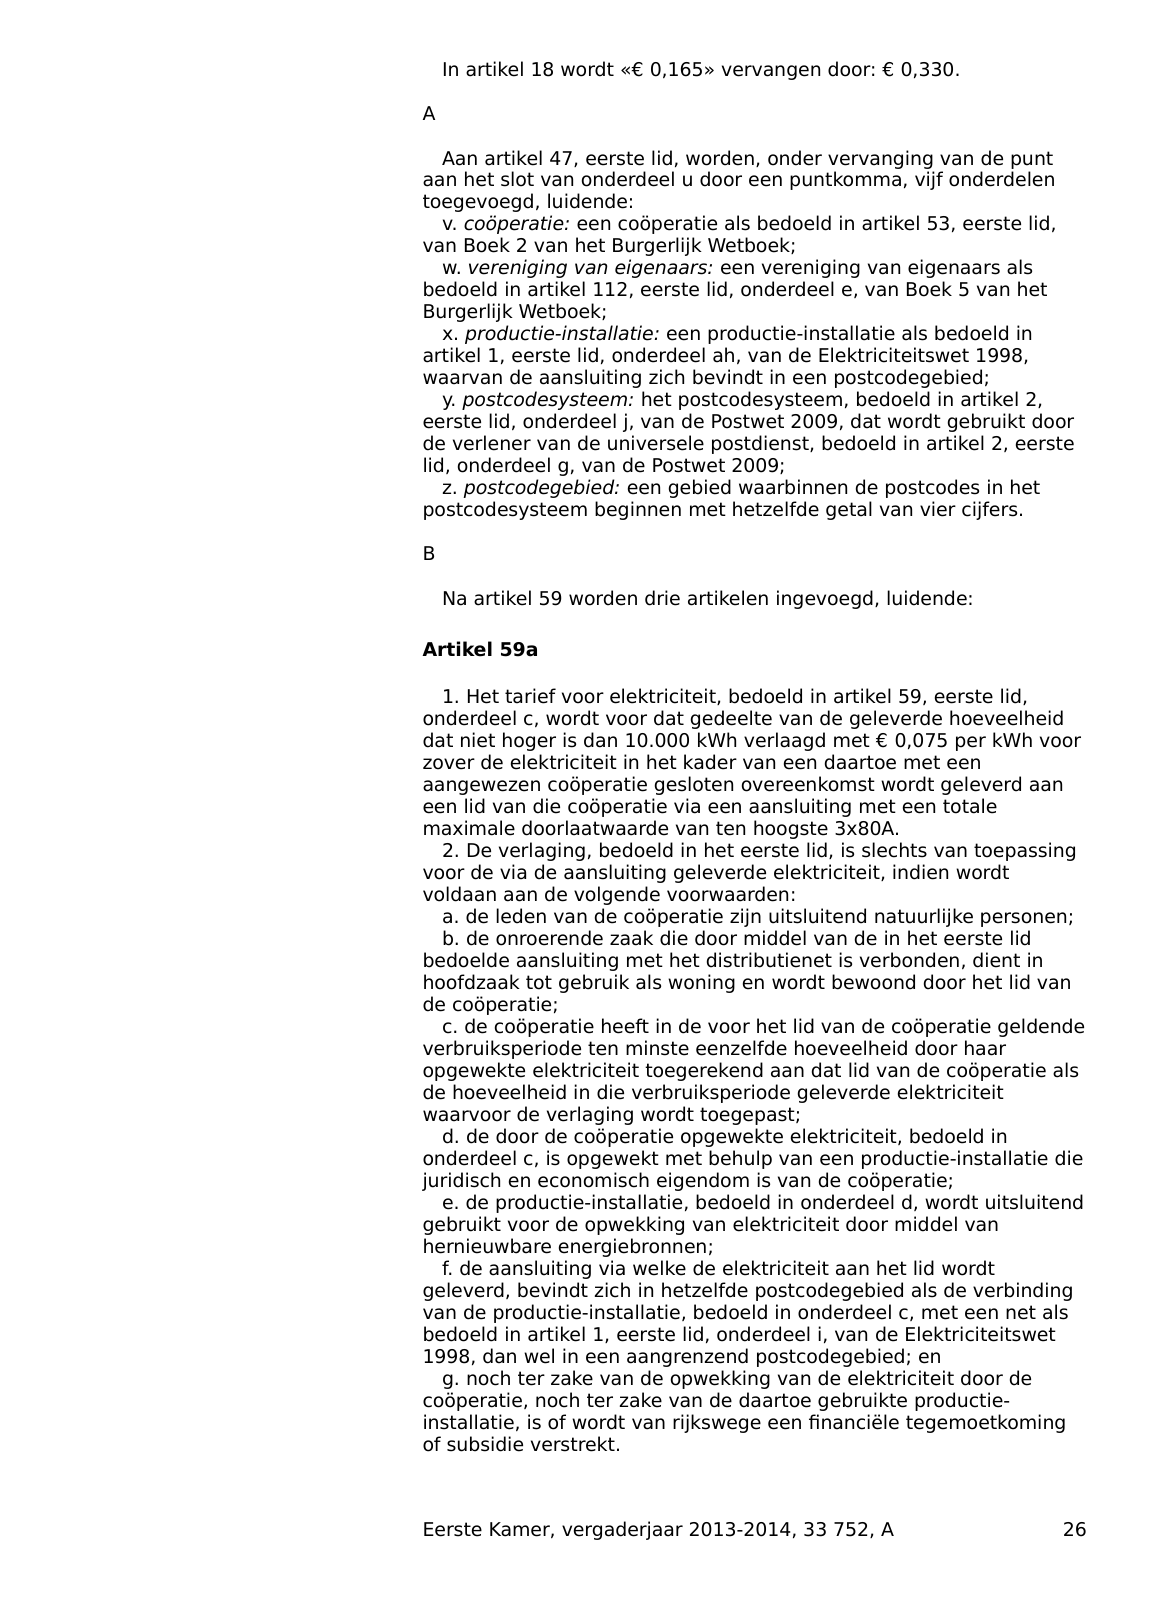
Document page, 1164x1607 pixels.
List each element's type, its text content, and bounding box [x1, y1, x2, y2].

text A [422, 103, 1087, 125]
text B [422, 543, 1087, 565]
text e. de productie-installatie, bedoeld in onderdeel d, wordt uitsluitend gebruikt voor de opwekking van elektriciteit door middel van hernieuwbare energiebronnen; [422, 1192, 1087, 1258]
text d. de door de coöperatie opgewekte elektriciteit, bedoeld in onderdeel c, is opgewekt met behulp van een productie-installatie die juridisch en economisch eigendom is van de coöperatie; [422, 1126, 1087, 1192]
text 2. De verlaging, bedoeld in het eerste lid, is slechts van toepassing voor de via de aansluiting geleverde elektriciteit, indien wordt voldaan aan de volgende voorwaarden: [422, 840, 1087, 906]
text a. de leden van de coöperatie zijn uitsluitend natuurlijke personen; [422, 906, 1087, 928]
text In artikel 18 wordt «€ 0,165» vervangen door: € 0,330. [422, 59, 1087, 81]
text x. productie-installatie: een productie-installatie als bedoeld in artikel 1, eerste lid, onderdeel ah, van de Elektriciteitswet 1998, waarvan de aansluiting zich bevindt in een postcodegebied; [422, 323, 1087, 389]
text Na artikel 59 worden drie artikelen ingevoegd, luidende: [422, 587, 1087, 609]
text v. coöperatie: een coöperatie als bedoeld in artikel 53, eerste lid, van Boek 2 van het Burgerlijk Wetboek; [422, 213, 1087, 257]
text w. vereniging van eigenaars: een vereniging van eigenaars als bedoeld in artikel 112, eerste lid, onderdeel e, van Boek 5 van het Burgerlijk Wetboek; [422, 257, 1087, 323]
text c. de coöperatie heeft in de voor het lid van de coöperatie geldende verbruiksperiode ten minste eenzelfde hoeveelheid door haar opgewekte elektriciteit toegerekend aan dat lid van de coöperatie als de hoeveelheid in die verbruiksperiode geleverde elektriciteit waarvoor de verlaging wordt toegepast; [422, 1016, 1087, 1126]
text z. postcodegebied: een gebied waarbinnen de postcodes in het postcodesysteem beginnen met hetzelfde getal van vier cijfers. [422, 477, 1087, 521]
text y. postcodesysteem: het postcodesysteem, bedoeld in artikel 2, eerste lid, onderdeel j, van de Postwet 2009, dat wordt gebruikt door de verlener van de universele postdienst, bedoeld in artikel 2, eerste lid, onderdeel g, van de Postwet 2009; [422, 389, 1087, 477]
text 1. Het tarief voor elektriciteit, bedoeld in artikel 59, eerste lid, onderdeel c, wordt voor dat gedeelte van de geleverde hoeveelheid dat niet hoger is dan 10.000 kWh verlaagd met € 0,075 per kWh voor zover de elektriciteit in het kader van een daartoe met een aangewezen coöperatie gesloten overeenkomst wordt geleverd aan een lid van die coöperatie via een aansluiting met een totale maximale doorlaatwaarde van ten hoogste 3x80A. [422, 686, 1087, 840]
text f. de aansluiting via welke de elektriciteit aan het lid wordt geleverd, bevindt zich in hetzelfde postcodegebied als de verbinding van de productie-installatie, bedoeld in onderdeel c, met een net als bedoeld in artikel 1, eerste lid, onderdeel i, van de Elektriciteitswet 1998, dan wel in een aangrenzend postcodegebied; en [422, 1258, 1087, 1368]
text Aan artikel 47, eerste lid, worden, onder vervanging van de punt aan het slot van onderdeel u door een puntkomma, vijf onderdelen toegevoegd, luidende: [422, 147, 1087, 213]
text g. noch ter zake van de opwekking van de elektriciteit door de coöperatie, noch ter zake van de daartoe gebruikte productie-installatie, is of wordt van rijkswege een financiële tegemoetkoming of subsidie verstrekt. [422, 1368, 1087, 1456]
subtitle Artikel 59a [422, 639, 1087, 661]
text b. de onroerende zaak die door middel van de in het eerste lid bedoelde aansluiting met het distributienet is verbonden, dient in hoofdzaak tot gebruik als woning en wordt bewoond door het lid van de coöperatie; [422, 928, 1087, 1016]
